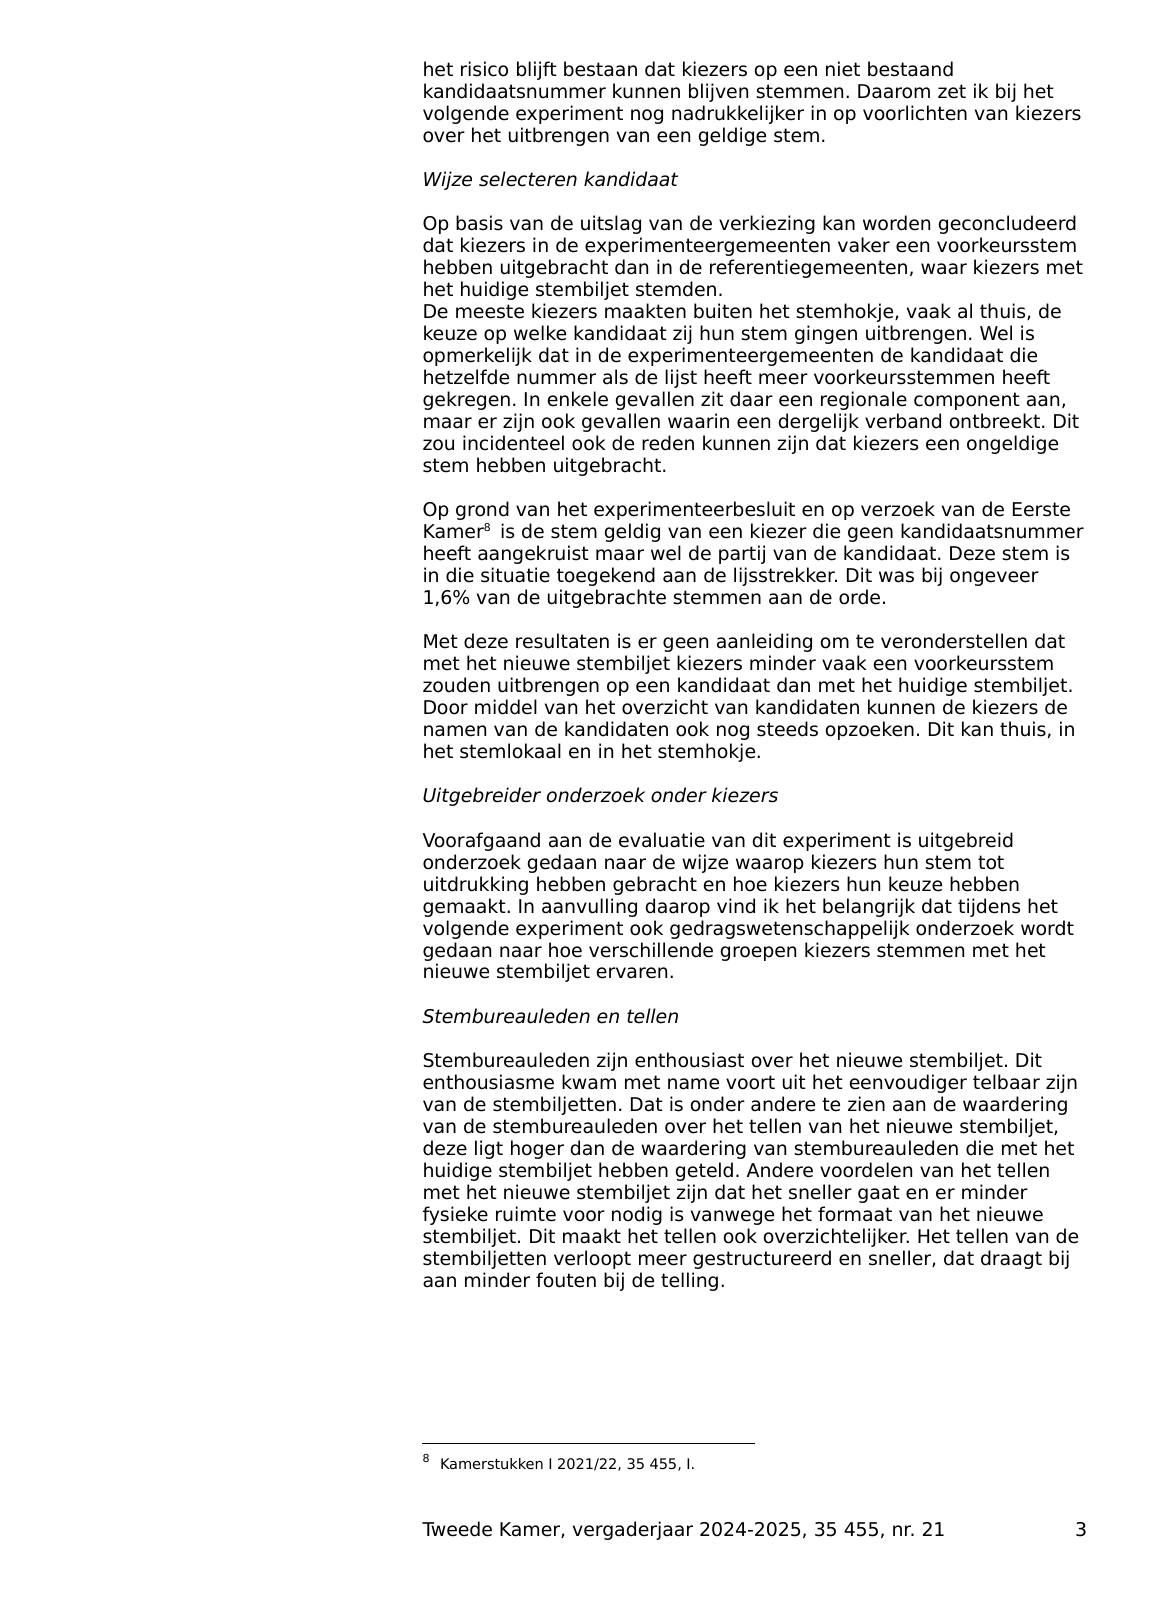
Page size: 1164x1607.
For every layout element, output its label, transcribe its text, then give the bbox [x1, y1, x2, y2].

text Kamerstukken I 2021/22, 35 455, I. [422, 1452, 1087, 1474]
subtitle Uitgebreider onderzoek onder kiezers [422, 785, 1087, 807]
subtitle Stembureauleden en tellen [422, 1006, 1087, 1028]
text De meeste kiezers maakten buiten het stemhokje, vaak al thuis, de keuze op welke kandidaat zij hun stem gingen uitbrengen. Wel is opmerkelijk dat in de experimenteergemeenten de kandidaat die hetzelfde nummer als de lijst heeft meer voorkeursstemmen heeft gekregen. In enkele gevallen zit daar een regionale component aan, maar er zijn ook gevallen waarin een dergelijk verband ontbreekt. Dit zou incidenteel ook de reden kunnen zijn dat kiezers een ongeldige stem hebben uitgebracht. [422, 301, 1087, 477]
text Voorafgaand aan de evaluatie van dit experiment is uitgebreid onderzoek gedaan naar de wijze waarop kiezers hun stem tot uitdrukking hebben gebracht en hoe kiezers hun keuze hebben gemaakt. In aanvulling daarop vind ik het belangrijk dat tijdens het volgende experiment ook gedragswetenschappelijk onderzoek wordt gedaan naar hoe verschillende groepen kiezers stemmen met het nieuwe stembiljet ervaren. [422, 829, 1087, 983]
text het risico blijft bestaan dat kiezers op een niet bestaand kandidaatsnummer kunnen blijven stemmen. Daarom zet ik bij het volgende experiment nog nadrukkelijker in op voorlichten van kiezers over het uitbrengen van een geldige stem. [422, 59, 1087, 147]
text Met deze resultaten is er geen aanleiding om te veronderstellen dat met het nieuwe stembiljet kiezers minder vaak een voorkeursstem zouden uitbrengen op een kandidaat dan met het huidige stembiljet. Door middel van het overzicht van kandidaten kunnen de kiezers de namen van de kandidaten ook nog steeds opzoeken. Dit kan thuis, in het stemlokaal en in het stemhokje. [422, 631, 1087, 763]
subtitle Wijze selecteren kandidaat [422, 169, 1087, 191]
text Op basis van de uitslag van de verkiezing kan worden geconcludeerd dat kiezers in de experimenteergemeenten vaker een voorkeursstem hebben uitgebracht dan in de referentiegemeenten, waar kiezers met het huidige stembiljet stemden. [422, 213, 1087, 301]
text Op grond van het experimenteerbesluit en op verzoek van de Eerste Kamer is de stem geldig van een kiezer die geen kandidaatsnummer heeft aangekruist maar wel de partij van de kandidaat. Deze stem is in die situatie toegekend aan de lijsstrekker. Dit was bij ongeveer 1,6% van de uitgebrachte stemmen aan de orde. [422, 499, 1087, 609]
text Stembureauleden zijn enthousiast over het nieuwe stembiljet. Dit enthousiasme kwam met name voort uit het eenvoudiger telbaar zijn van de stembiljetten. Dat is onder andere te zien aan de waardering van de stembureauleden over het tellen van het nieuwe stembiljet, deze ligt hoger dan de waardering van stembureauleden die met het huidige stembiljet hebben geteld. Andere voordelen van het tellen met het nieuwe stembiljet zijn dat het sneller gaat en er minder fysieke ruimte voor nodig is vanwege het formaat van het nieuwe stembiljet. Dit maakt het tellen ook overzichtelijker. Het tellen van de stembiljetten verloopt meer gestructureerd en sneller, dat draagt bij aan minder fouten bij de telling. [422, 1050, 1087, 1292]
